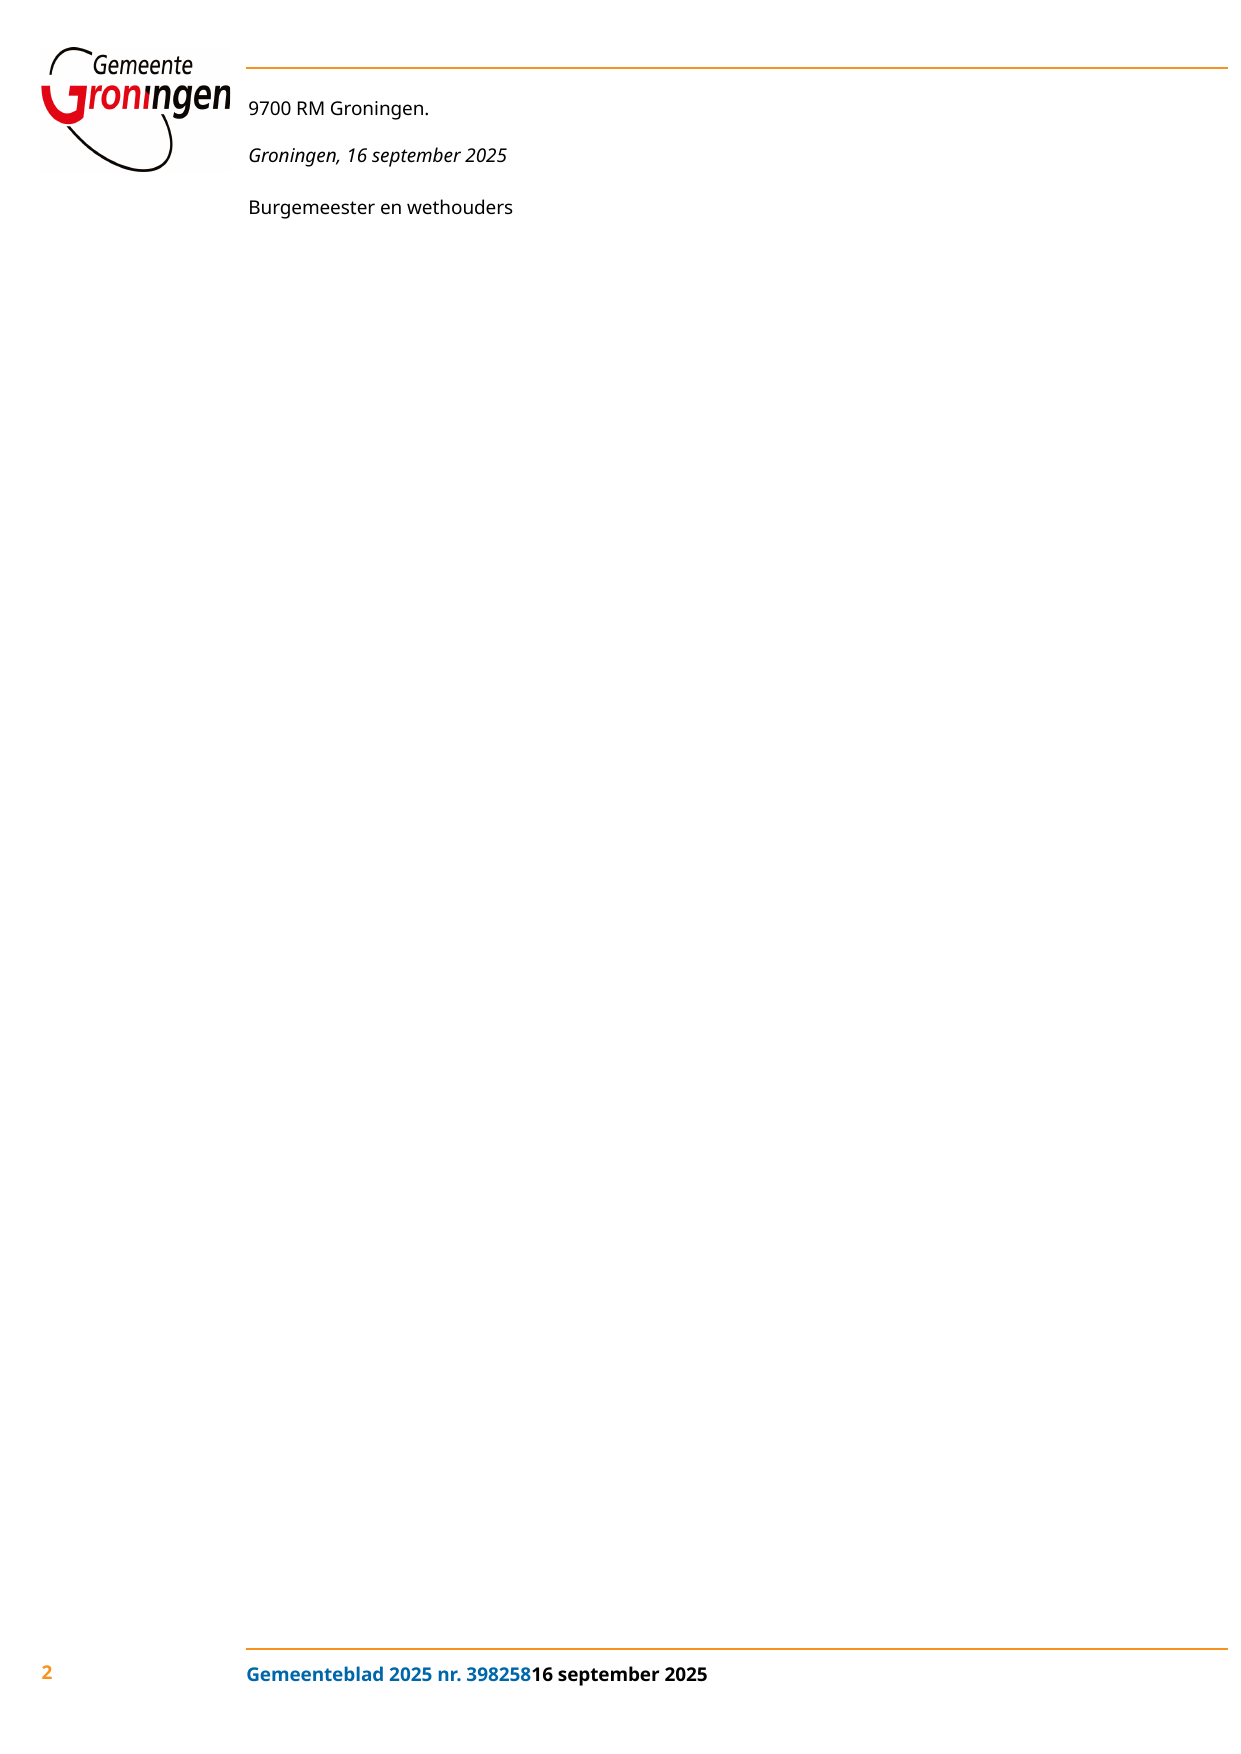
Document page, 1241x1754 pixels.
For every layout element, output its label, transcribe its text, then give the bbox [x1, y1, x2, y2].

text Groningen, 16 september 2025 [248, 143, 1152, 168]
text 9700 RM Groningen. [248, 95, 1152, 121]
text Burgemeester en wethouders [248, 194, 1152, 220]
picture [41, 47, 231, 172]
